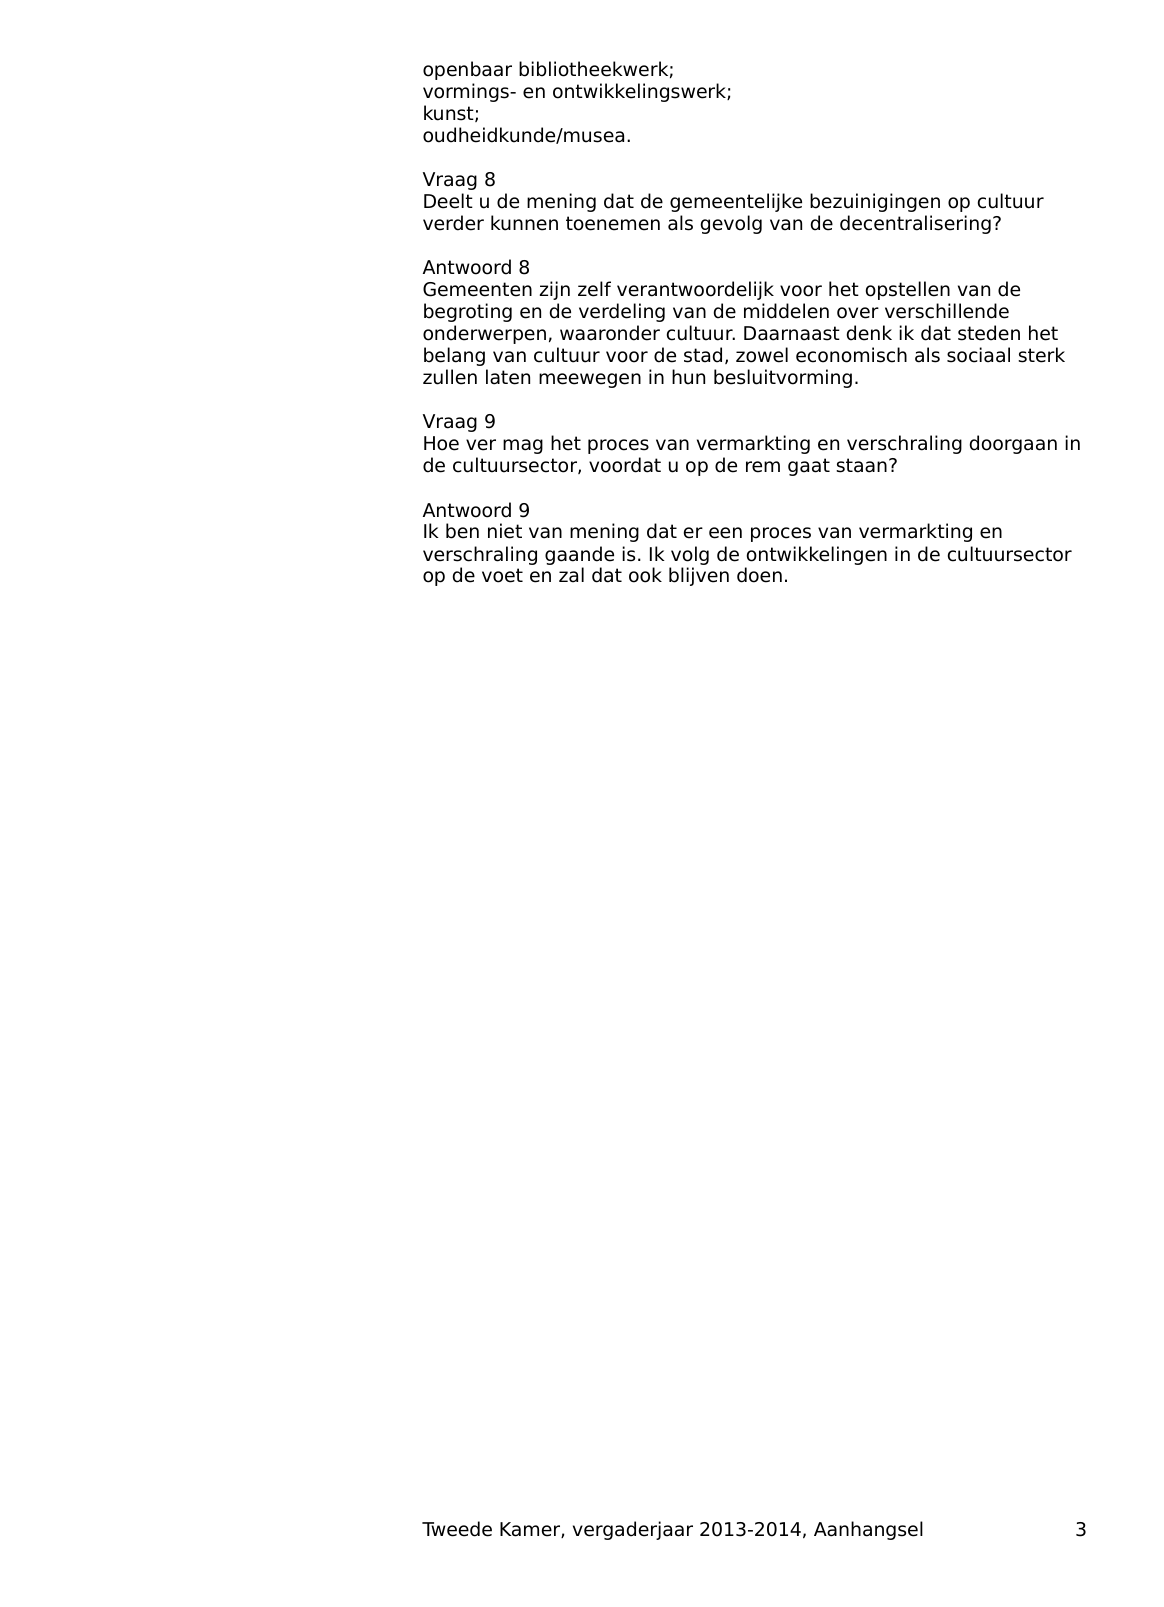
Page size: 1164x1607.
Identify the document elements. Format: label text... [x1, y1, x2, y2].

text Antwoord 8 [422, 257, 1087, 279]
text kunst; [422, 103, 1087, 125]
text openbaar bibliotheekwerk; [422, 59, 1087, 81]
text Gemeenten zijn zelf verantwoordelijk voor het opstellen van de begroting en de verdeling van de middelen over verschillende onderwerpen, waaronder cultuur. Daarnaast denk ik dat steden het belang van cultuur voor de stad, zowel economisch als sociaal sterk zullen laten meewegen in hun besluitvorming. [422, 279, 1087, 389]
text Hoe ver mag het proces van vermarkting en verschraling doorgaan in de cultuursector, voordat u op de rem gaat staan? [422, 433, 1087, 477]
text vormings- en ontwikkelingswerk; [422, 81, 1087, 103]
text Vraag 9 [422, 411, 1087, 433]
text Antwoord 9 [422, 499, 1087, 521]
text Ik ben niet van mening dat er een proces van vermarkting en verschraling gaande is. Ik volg de ontwikkelingen in de cultuursector op de voet en zal dat ook blijven doen. [422, 521, 1087, 587]
text Vraag 8 [422, 169, 1087, 191]
text oudheidkunde/musea. [422, 125, 1087, 147]
text Deelt u de mening dat de gemeentelijke bezuinigingen op cultuur verder kunnen toenemen als gevolg van de decentralisering? [422, 191, 1087, 235]
